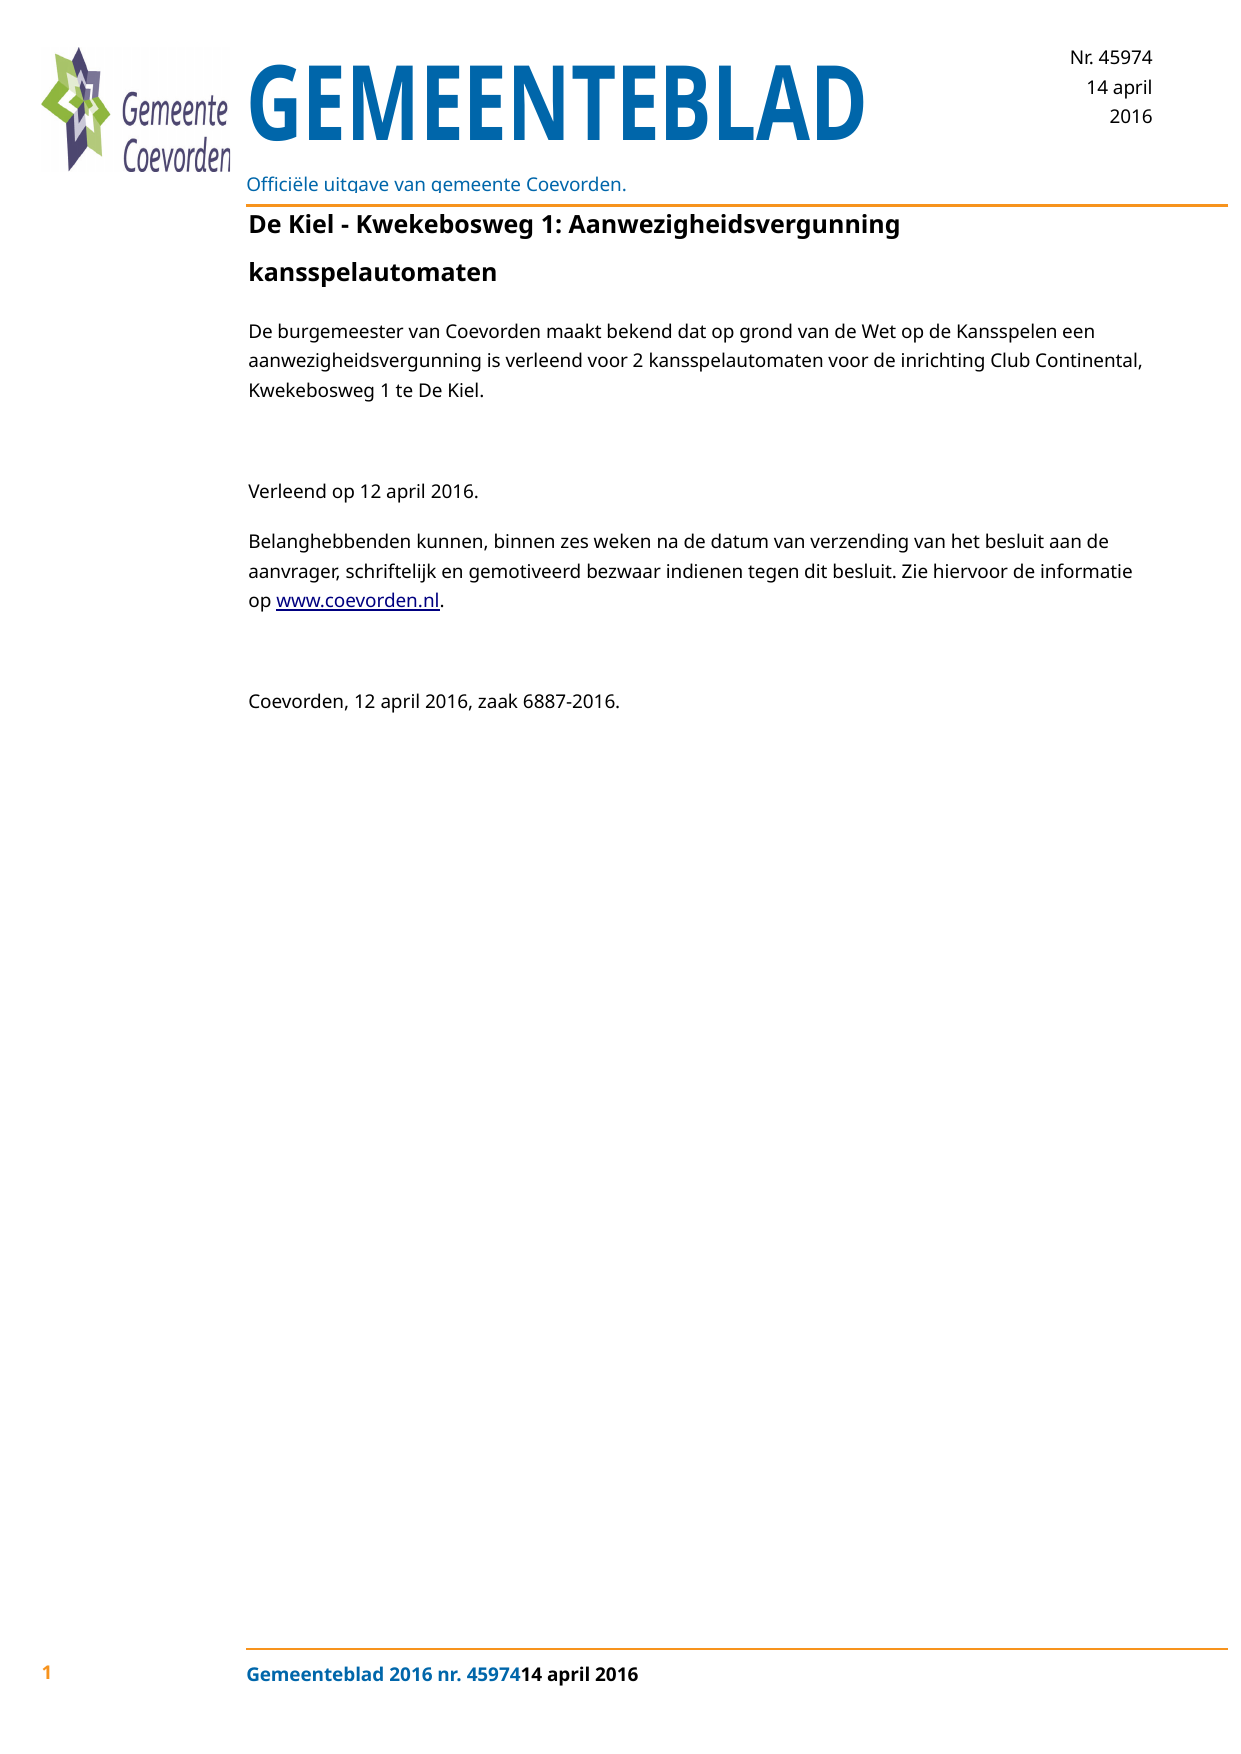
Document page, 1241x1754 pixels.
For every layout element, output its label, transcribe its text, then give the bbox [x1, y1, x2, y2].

text Belanghebbenden kunnen, binnen zes weken na de datum van verzending van het besluit aan de aanvrager, schriftelijk en gemotiveerd bezwaar indienen tegen dit besluit. Zie hiervoor de informatie op www.coevorden.nl. [248, 528, 1152, 613]
text De burgemeester van Coevorden maakt bekend dat op grond van de Wet op de Kansspelen een aanwezigheidsvergunning is verleend voor 2 kansspelautomaten voor de inrichting Club Continental, Kwekebosweg 1 te De Kiel. [248, 318, 1152, 403]
picture [41, 47, 231, 172]
text Coevorden, 12 april 2016, zaak 6887-2016. [248, 688, 1152, 714]
text De Kiel - Kwekebosweg 1: Aanwezigheidsvergunning kansspelautomaten [248, 207, 1152, 288]
text Verleend op 12 april 2016. [248, 478, 1152, 504]
